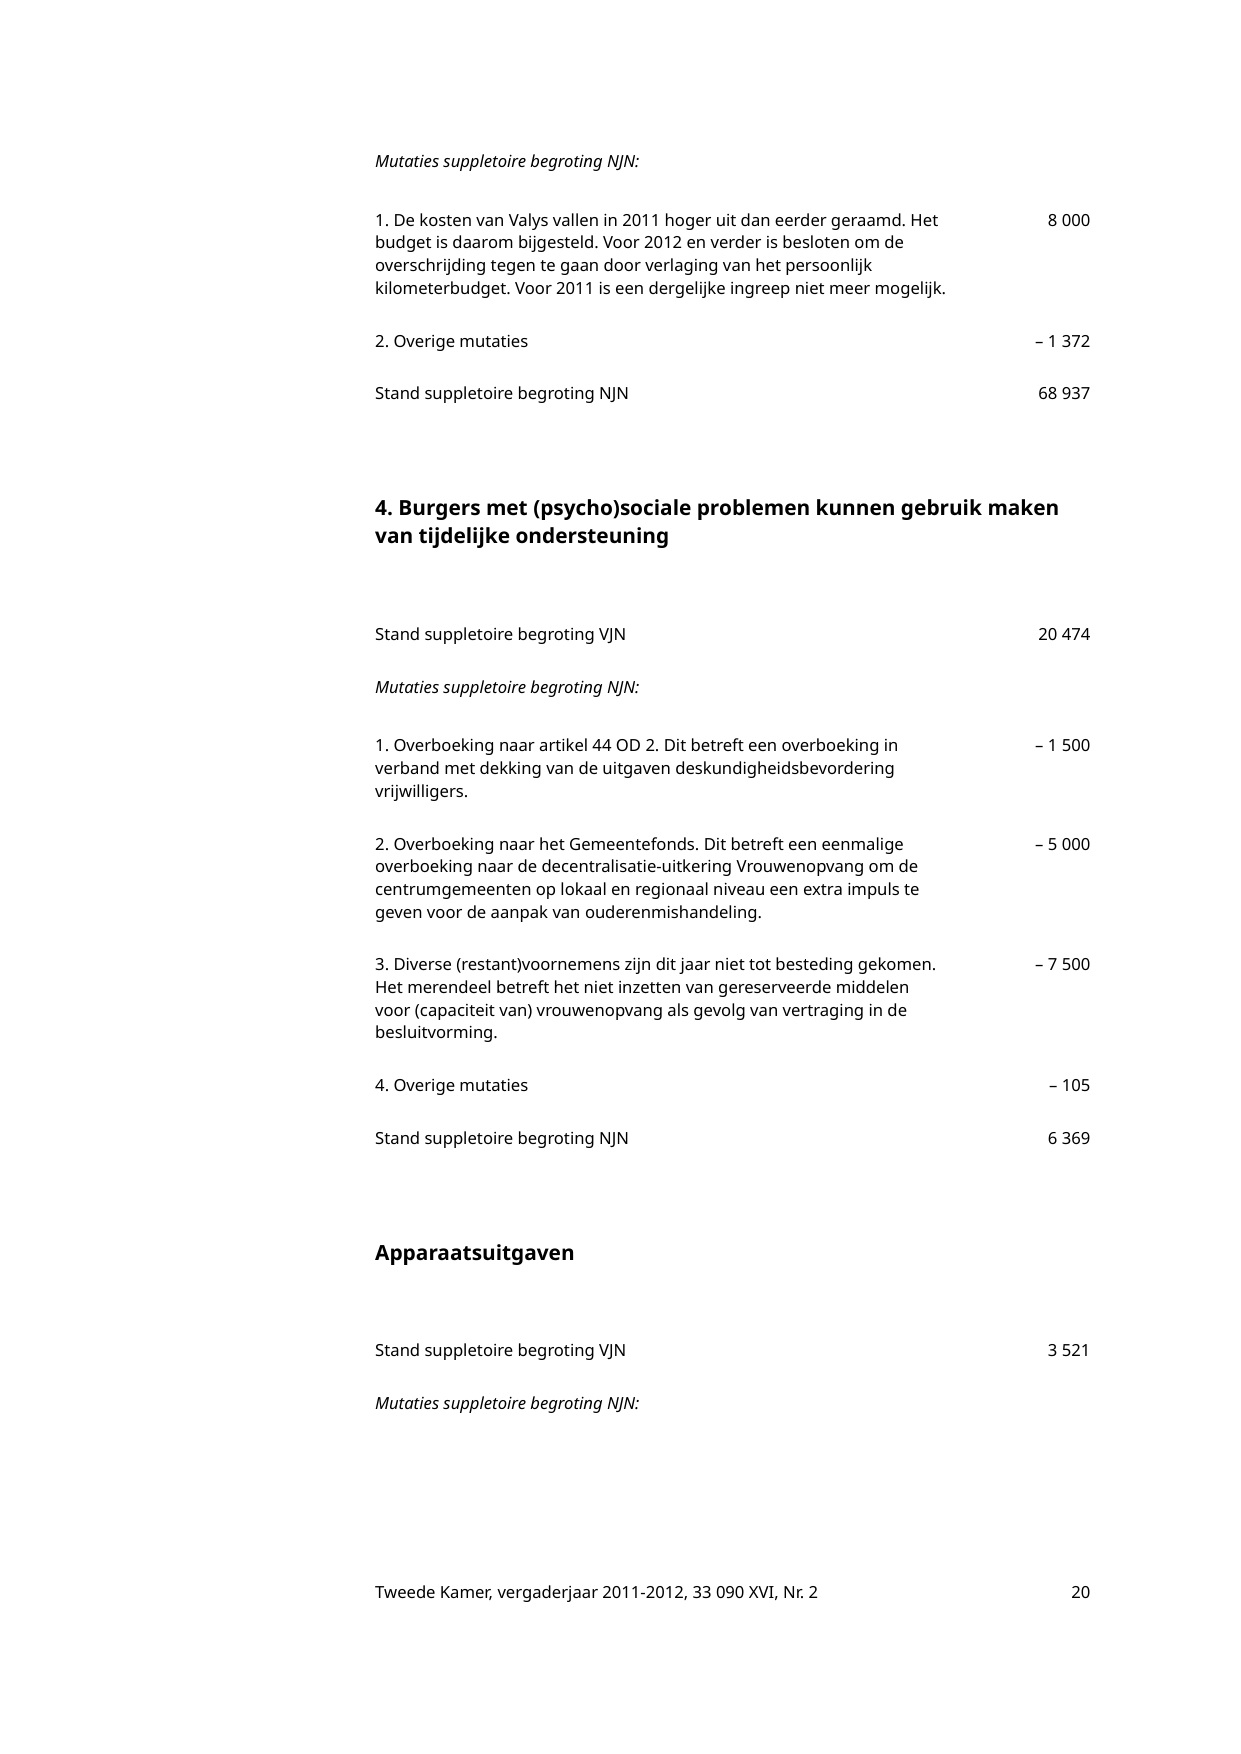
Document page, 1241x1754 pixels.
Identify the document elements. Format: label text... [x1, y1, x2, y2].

table_cell 3. Diverse (restant)voornemens zijn dit jaar niet tot besteding gekomen. Het merendeel betreft het niet inzetten van gereserveerde middelen voor (capaciteit van) vrouwenopvang als gevolg van vertraging in de besluitvorming. [375, 953, 947, 1074]
table_cell [947, 1392, 1090, 1450]
text Apparaatsuitgaven [375, 1238, 1090, 1266]
text 4. Burgers met (psycho)sociale problemen kunnen gebruik maken van tijdelijke ondersteuning [375, 493, 1090, 550]
table_cell 2. Overboeking naar het Gemeentefonds. Dit betreft een eenmalige overboeking naar de decentralisatie-uitkering Vrouwenopvang om de centrumgemeenten op lokaal en regionaal niveau een extra impuls te geven voor de aanpak van ouderenmishandeling. [375, 832, 947, 953]
table_cell 8 000 [947, 209, 1090, 329]
table_cell Stand suppletoire begroting NJN [375, 382, 947, 435]
table_cell – 1 500 [947, 734, 1090, 832]
table_header Stand suppletoire begroting VJN [375, 1339, 947, 1392]
table_cell Stand suppletoire begroting NJN [375, 1127, 947, 1179]
table_header 3 521 [947, 1339, 1090, 1392]
table_cell – 1 372 [947, 329, 1090, 382]
table_cell – 105 [947, 1074, 1090, 1127]
table_cell [947, 676, 1090, 734]
table_cell 6 369 [947, 1127, 1090, 1179]
table_header Stand suppletoire begroting VJN [375, 623, 947, 676]
table_cell [947, 150, 1090, 208]
table_cell Mutaties suppletoire begroting NJN: [375, 676, 947, 734]
table_cell 68 937 [947, 382, 1090, 435]
table_cell Mutaties suppletoire begroting NJN: [375, 150, 947, 208]
table_cell 4. Overige mutaties [375, 1074, 947, 1127]
table_cell – 5 000 [947, 832, 1090, 953]
table_cell 1. Overboeking naar artikel 44 OD 2. Dit betreft een overboeking in verband met dekking van de uitgaven deskundigheidsbevordering vrijwilligers. [375, 734, 947, 832]
table_cell 2. Overige mutaties [375, 329, 947, 382]
table_cell 1. De kosten van Valys vallen in 2011 hoger uit dan eerder geraamd. Het budget is daarom bijgesteld. Voor 2012 en verder is besloten om de overschrijding tegen te gaan door verlaging van het persoonlijk kilometerbudget. Voor 2011 is een dergelijke ingreep niet meer mogelijk. [375, 209, 947, 329]
table_cell – 7 500 [947, 953, 1090, 1074]
table_header 20 474 [947, 623, 1090, 676]
table_cell Mutaties suppletoire begroting NJN: [375, 1392, 947, 1450]
